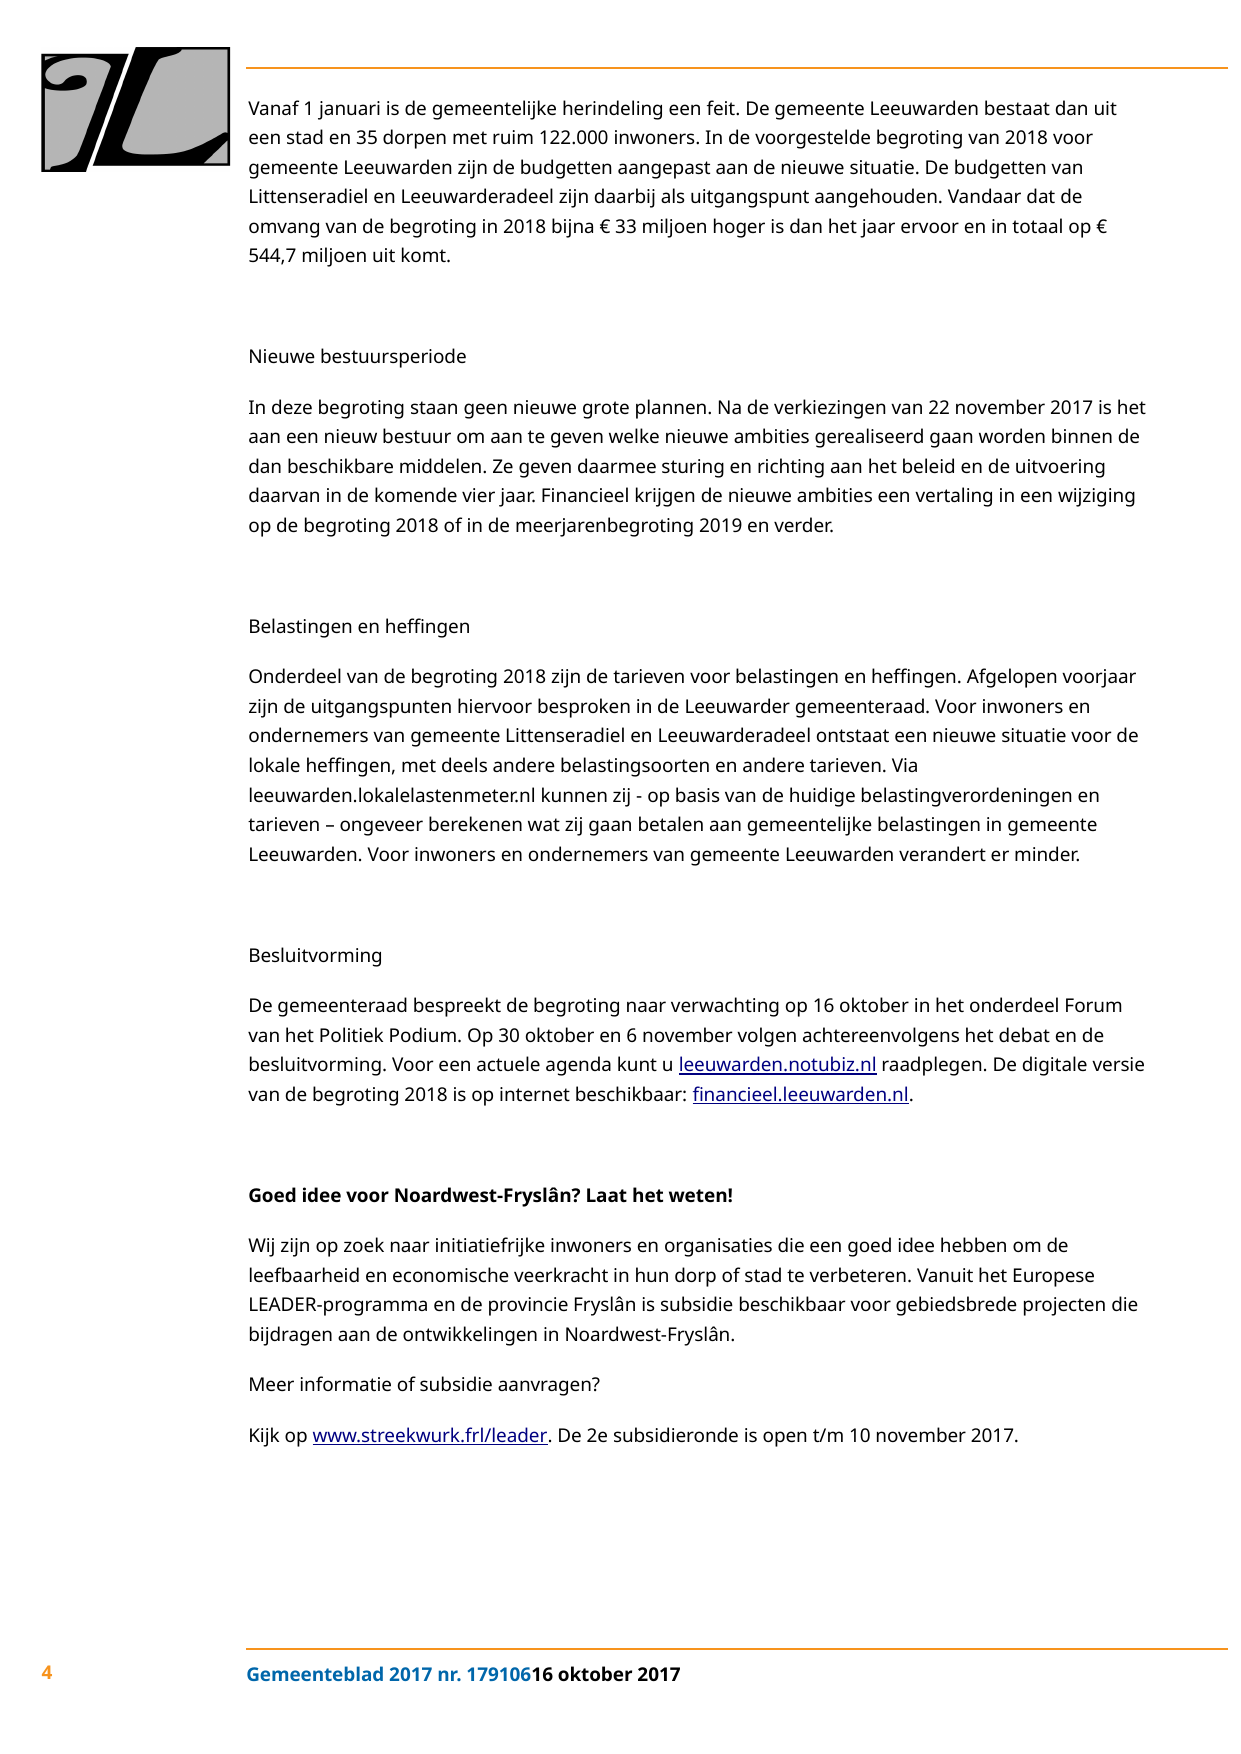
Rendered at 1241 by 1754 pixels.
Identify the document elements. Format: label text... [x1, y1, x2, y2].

text Vanaf 1 januari is de gemeentelijke herindeling een feit. De gemeente Leeuwarden bestaat dan uit een stad en 35 dorpen met ruim 122.000 inwoners. In de voorgestelde begroting van 2018 voor gemeente Leeuwarden zijn de budgetten aangepast aan de nieuwe situatie. De budgetten van Littenseradiel en Leeuwarderadeel zijn daarbij als uitgangspunt aangehouden. Vandaar dat de omvang van de begroting in 2018 bijna € 33 miljoen hoger is dan het jaar ervoor en in totaal op € 544,7 miljoen uit komt. [248, 95, 1152, 268]
text Onderdeel van de begroting 2018 zijn de tarieven voor belastingen en heffingen. Afgelopen voorjaar zijn de uitgangspunten hiervoor besproken in de Leeuwarder gemeenteraad. Voor inwoners en ondernemers van gemeente Littenseradiel en Leeuwarderadeel ontstaat een nieuwe situatie voor de lokale heffingen, met deels andere belastingsoorten en andere tarieven. Via leeuwarden.lokalelastenmeter.nl kunnen zij - op basis van de huidige belastingverordeningen en tarieven – ongeveer berekenen wat zij gaan betalen aan gemeentelijke belastingen in gemeente Leeuwarden. Voor inwoners en ondernemers van gemeente Leeuwarden verandert er minder. [248, 663, 1152, 867]
text Kijk op www.streekwurk.frl/leader. De 2e subsidieronde is open t/m 10 november 2017. [248, 1422, 1152, 1448]
picture [41, 47, 231, 172]
text Nieuwe bestuursperiode [248, 343, 1152, 369]
text Belastingen en heffingen [248, 613, 1152, 639]
text De gemeenteraad bespreekt de begroting naar verwachting op 16 oktober in het onderdeel Forum van het Politiek Podium. Op 30 oktober en 6 november volgen achtereenvolgens het debat en de besluitvorming. Voor een actuele agenda kunt u leeuwarden.notubiz.nl raadplegen. De digitale versie van de begroting 2018 is op internet beschikbaar: financieel.leeuwarden.nl. [248, 992, 1152, 1107]
text Meer informatie of subsidie aanvragen? [248, 1371, 1152, 1397]
text Wij zijn op zoek naar initiatiefrijke inwoners en organisaties die een goed idee hebben om de leefbaarheid en economi­sche veerkracht in hun dorp of stad te verbeteren. Vanuit het Europese LEADER-programma en de provincie Fryslân is subsidie beschikbaar voor gebiedsbrede projecten die bijdragen aan de ontwikkelingen in Noardwest-Fryslân. [248, 1232, 1152, 1347]
text Goed idee voor Noardwest-Fryslân? Laat het weten! [248, 1182, 1152, 1208]
text In deze begroting staan geen nieuwe grote plannen. Na de verkiezingen van 22 november 2017 is het aan een nieuw bestuur om aan te geven welke nieuwe ambities gerealiseerd gaan worden binnen de dan beschikbare middelen. Ze geven daarmee sturing en richting aan het beleid en de uitvoering daarvan in de komende vier jaar. Financieel krijgen de nieuwe ambities een vertaling in een wijziging op de begroting 2018 of in de meerjarenbegroting 2019 en verder. [248, 394, 1152, 538]
text Besluitvorming [248, 942, 1152, 968]
